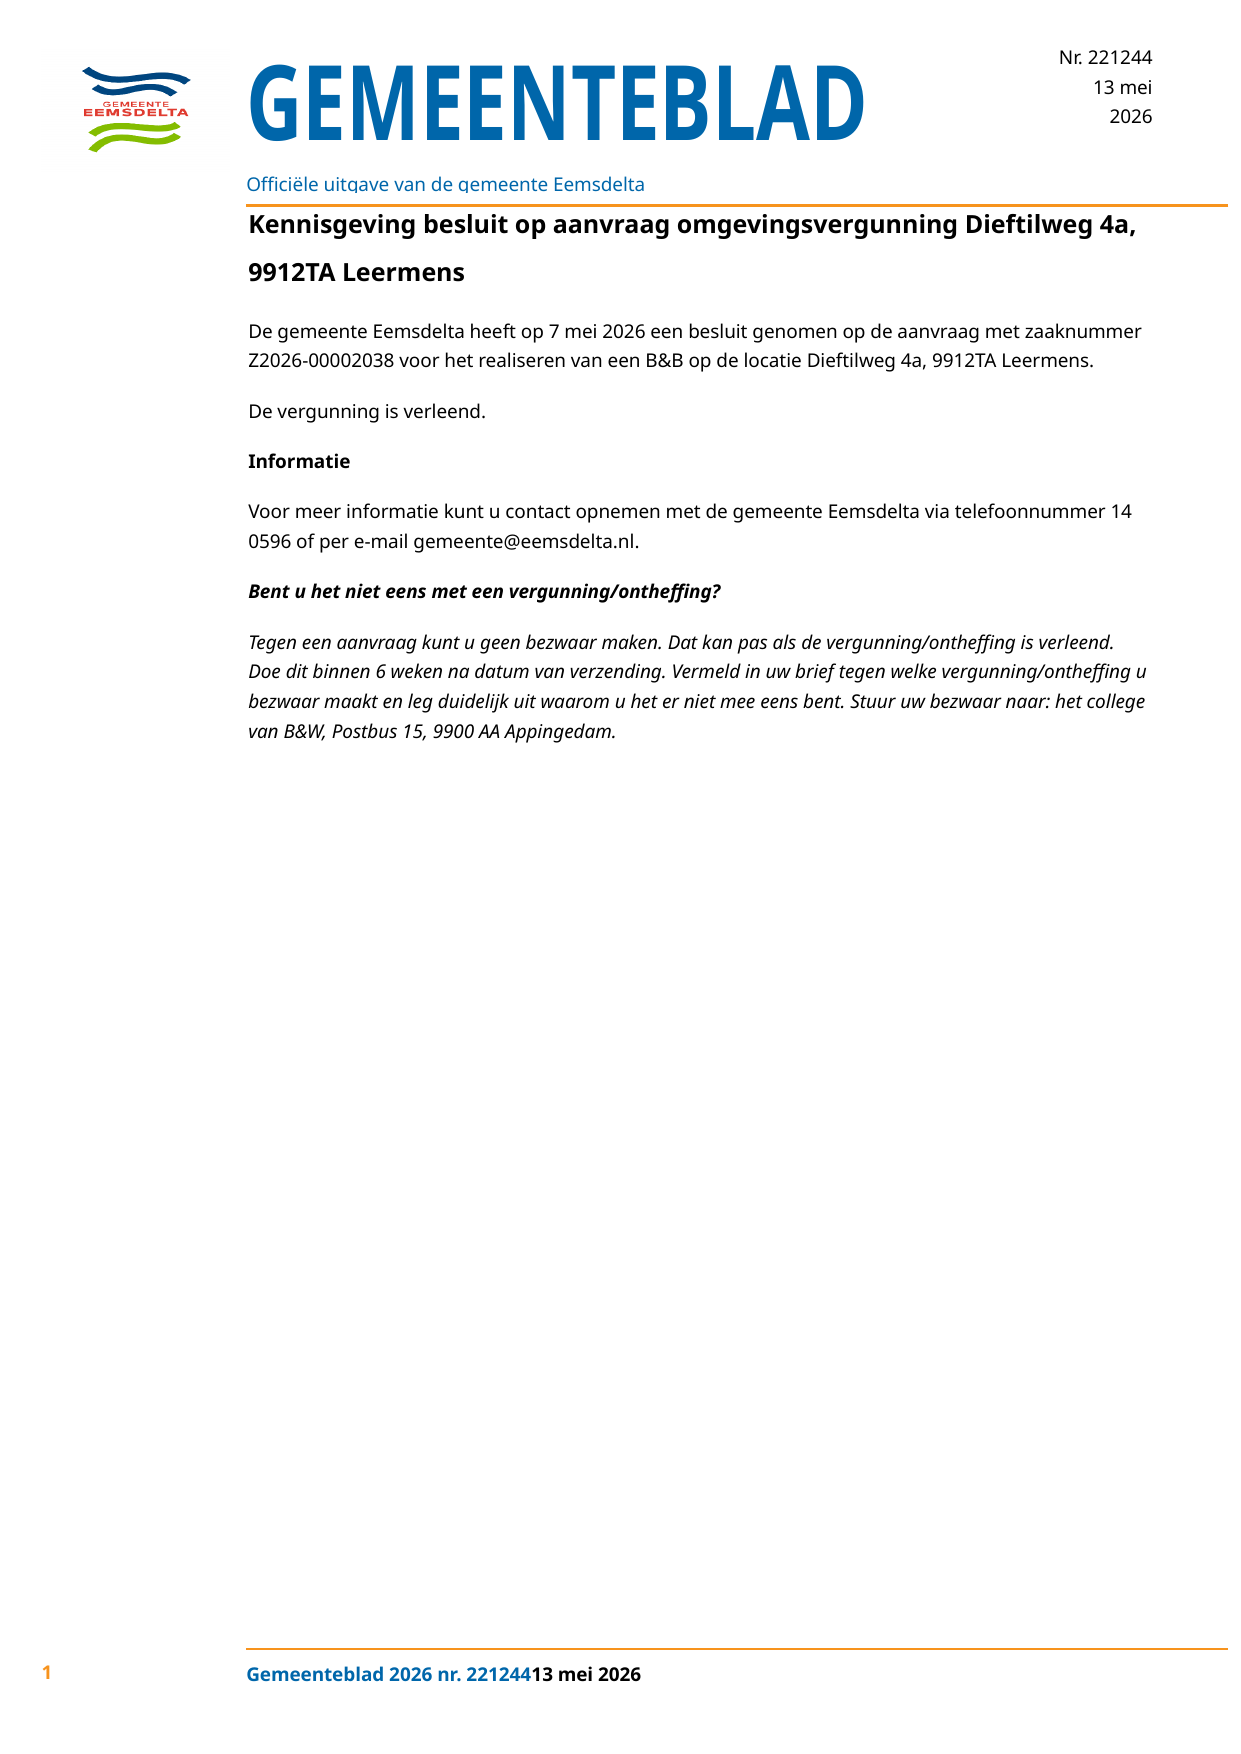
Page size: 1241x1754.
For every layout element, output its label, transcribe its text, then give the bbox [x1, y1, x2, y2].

picture [41, 47, 231, 172]
text Tegen een aanvraag kunt u geen bezwaar maken. Dat kan pas als de vergunning/ontheffing is verleend. Doe dit binnen 6 weken na datum van verzending. Vermeld in uw brief tegen welke vergunning/ontheffing u bezwaar maakt en leg duidelijk uit waarom u het er niet mee eens bent. Stuur uw bezwaar naar: het college van B&W, Postbus 15, 9900 AA Appingedam. [248, 629, 1152, 744]
text De vergunning is verleend. [248, 398, 1152, 424]
text Bent u het niet eens met een vergunning/ontheffing? [248, 579, 1152, 604]
text Kennisgeving besluit op aanvraag omgevingsvergunning Dieftilweg 4a, 9912TA Leermens [248, 207, 1152, 288]
text De gemeente Eemsdelta heeft op 7 mei 2026 een besluit genomen op de aanvraag met zaaknummer Z2026-00002038 voor het realiseren van een B&B op de locatie Dieftilweg 4a, 9912TA Leermens. [248, 318, 1152, 373]
text Informatie [248, 448, 1152, 474]
text Voor meer informatie kunt u contact opnemen met de gemeente Eemsdelta via telefoonnummer 14 0596 of per e-mail gemeente@eemsdelta.nl. [248, 499, 1152, 554]
